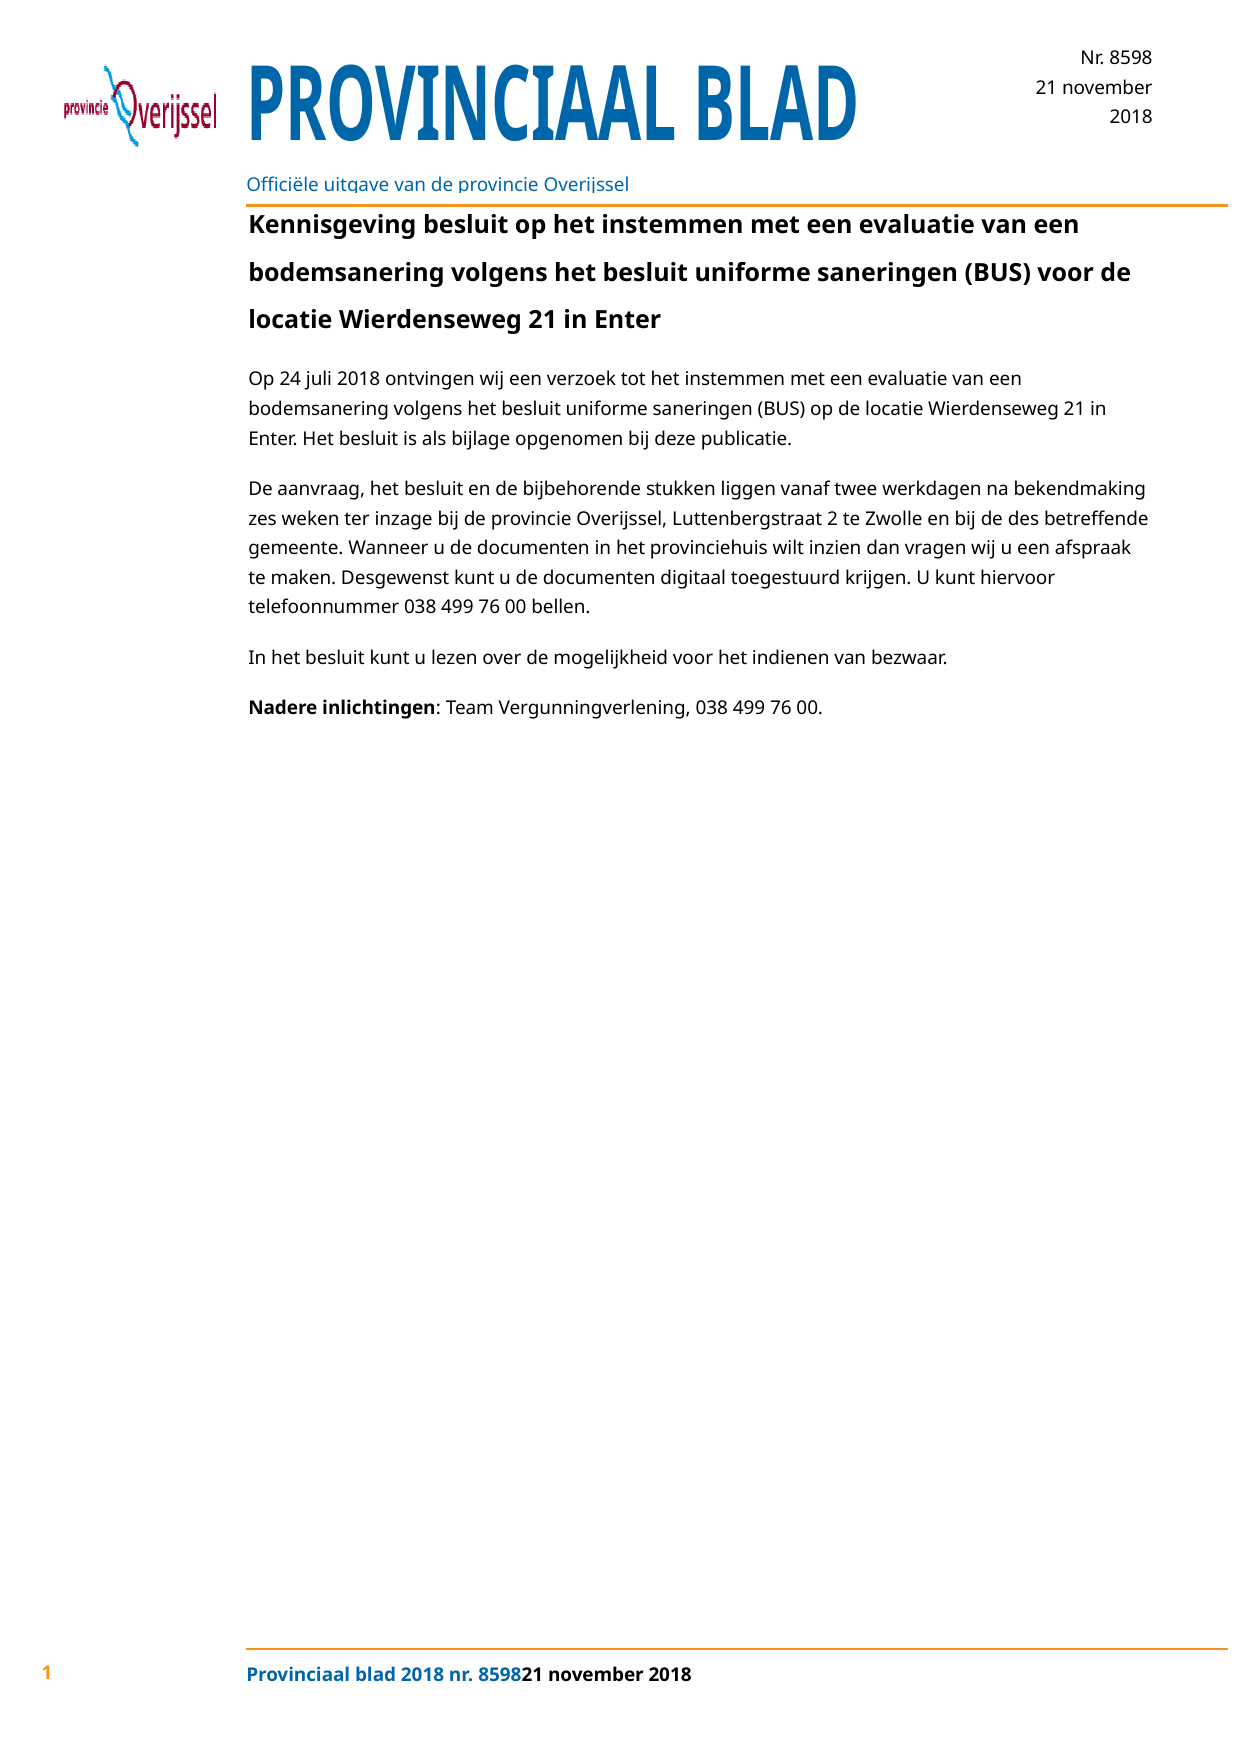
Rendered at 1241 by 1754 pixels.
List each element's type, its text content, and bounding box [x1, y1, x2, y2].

picture [41, 47, 231, 172]
text Kennisgeving besluit op het instemmen met een evaluatie van een bodemsanering volgens het besluit uniforme saneringen (BUS) voor de locatie Wierdenseweg 21 in Enter [248, 207, 1152, 336]
text In het besluit kunt u lezen over de mogelijkheid voor het indienen van bezwaar. [248, 644, 1152, 669]
text Nadere inlichtingen: Team Vergunningverlening, 038 499 76 00. [248, 694, 1152, 720]
text De aanvraag, het besluit en de bijbehorende stukken liggen vanaf twee werkdagen na bekendmaking zes weken ter inzage bij de provincie Overijssel, Luttenbergstraat 2 te Zwolle en bij de des betreffende gemeente. Wanneer u de documenten in het provinciehuis wilt inzien dan vragen wij u een afspraak te maken. Desgewenst kunt u de documenten digitaal toegestuurd krijgen. U kunt hiervoor telefoonnummer 038 499 76 00 bellen. [248, 475, 1152, 619]
text Op 24 juli 2018 ontvingen wij een verzoek tot het instemmen met een evaluatie van een bodemsanering volgens het besluit uniforme saneringen (BUS) op de locatie Wierdenseweg 21 in Enter. Het besluit is als bijlage opgenomen bij deze publicatie. [248, 366, 1152, 450]
